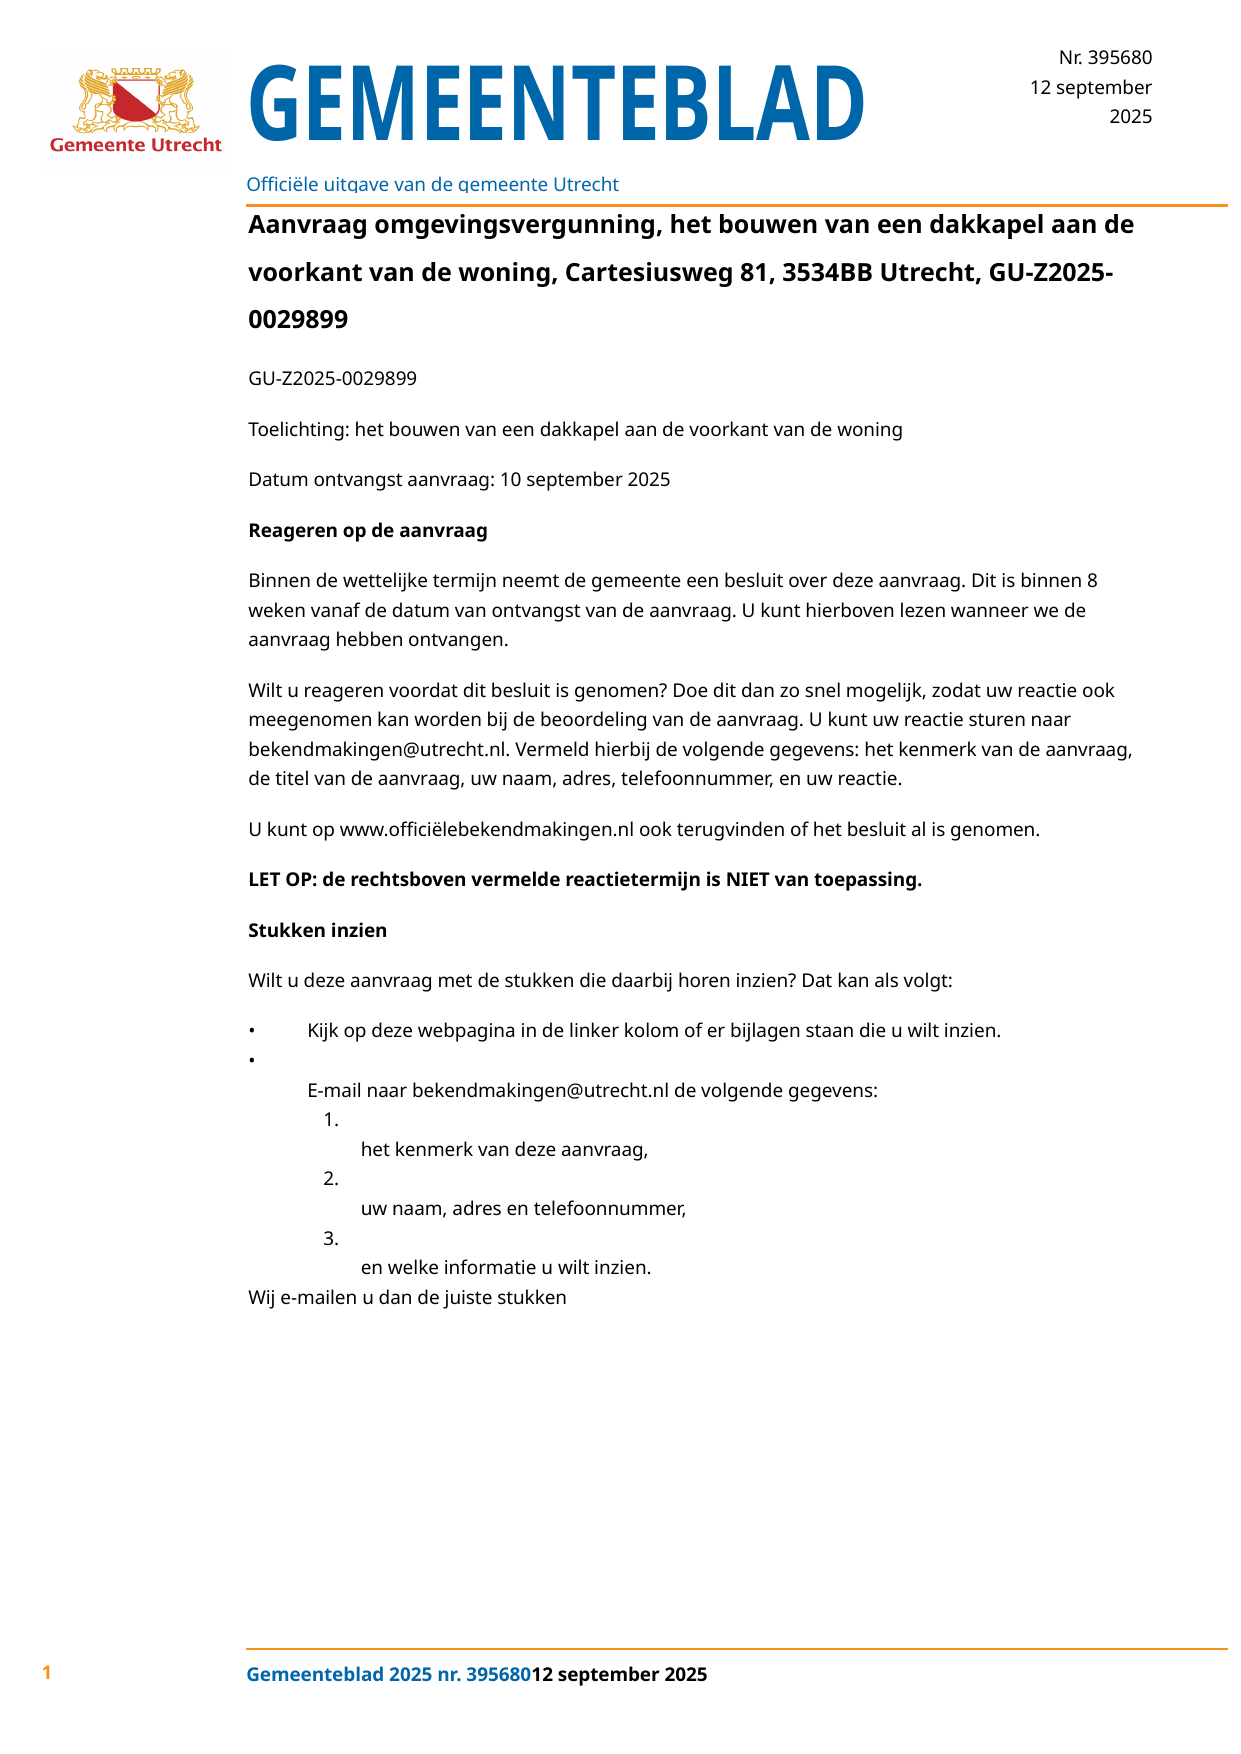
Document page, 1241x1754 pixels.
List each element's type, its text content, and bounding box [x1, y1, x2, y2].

text Wij e-mailen u dan de juiste stukken [248, 1284, 1152, 1309]
text U kunt op www.officiëlebekendmakingen.nl ook terugvinden of het besluit al is genomen. [248, 816, 1152, 842]
picture [41, 47, 231, 172]
list het kenmerk van deze aanvraag, [323, 1136, 1152, 1162]
list Kijk op deze webpagina in de linker kolom of er bijlagen staan die u wilt inzien. [248, 1018, 1152, 1043]
text Aanvraag omgevingsvergunning, het bouwen van een dakkapel aan de voorkant van de woning, Cartesiusweg 81, 3534BB Utrecht, GU-Z2025-0029899 [248, 207, 1152, 336]
text Wilt u deze aanvraag met de stukken die daarbij horen inzien? Dat kan als volgt: [248, 967, 1152, 993]
text LET OP: de rechtsboven vermelde reactietermijn is NIET van toepassing. [248, 866, 1152, 892]
text Toelichting: het bouwen van een dakkapel aan de voorkant van de woning [248, 416, 1152, 442]
text GU-Z2025-0029899 [248, 366, 1152, 391]
text Reageren op de aanvraag [248, 517, 1152, 542]
list en welke informatie u wilt inzien. [323, 1254, 1152, 1280]
list E-mail naar bekendmakingen@utrecht.nl de volgende gegevens: [248, 1077, 1152, 1102]
list uw naam, adres en telefoonnummer, [323, 1195, 1152, 1221]
text Binnen de wettelijke termijn neemt de gemeente een besluit over deze aanvraag. Dit is binnen 8 weken vanaf de datum van ontvangst van de aanvraag. U kunt hierboven lezen wanneer we de aanvraag hebben ontvangen. [248, 567, 1152, 652]
text Stukken inzien [248, 917, 1152, 942]
text Wilt u reageren voordat dit besluit is genomen? Doe dit dan zo snel mogelijk, zodat uw reactie ook meegenomen kan worden bij de beoordeling van de aanvraag. U kunt uw reactie sturen naar bekendmakingen@utrecht.nl. Vermeld hierbij de volgende gegevens: het kenmerk van de aanvraag, de titel van de aanvraag, uw naam, adres, telefoonnummer, en uw reactie. [248, 677, 1152, 791]
text Datum ontvangst aanvraag: 10 september 2025 [248, 466, 1152, 492]
